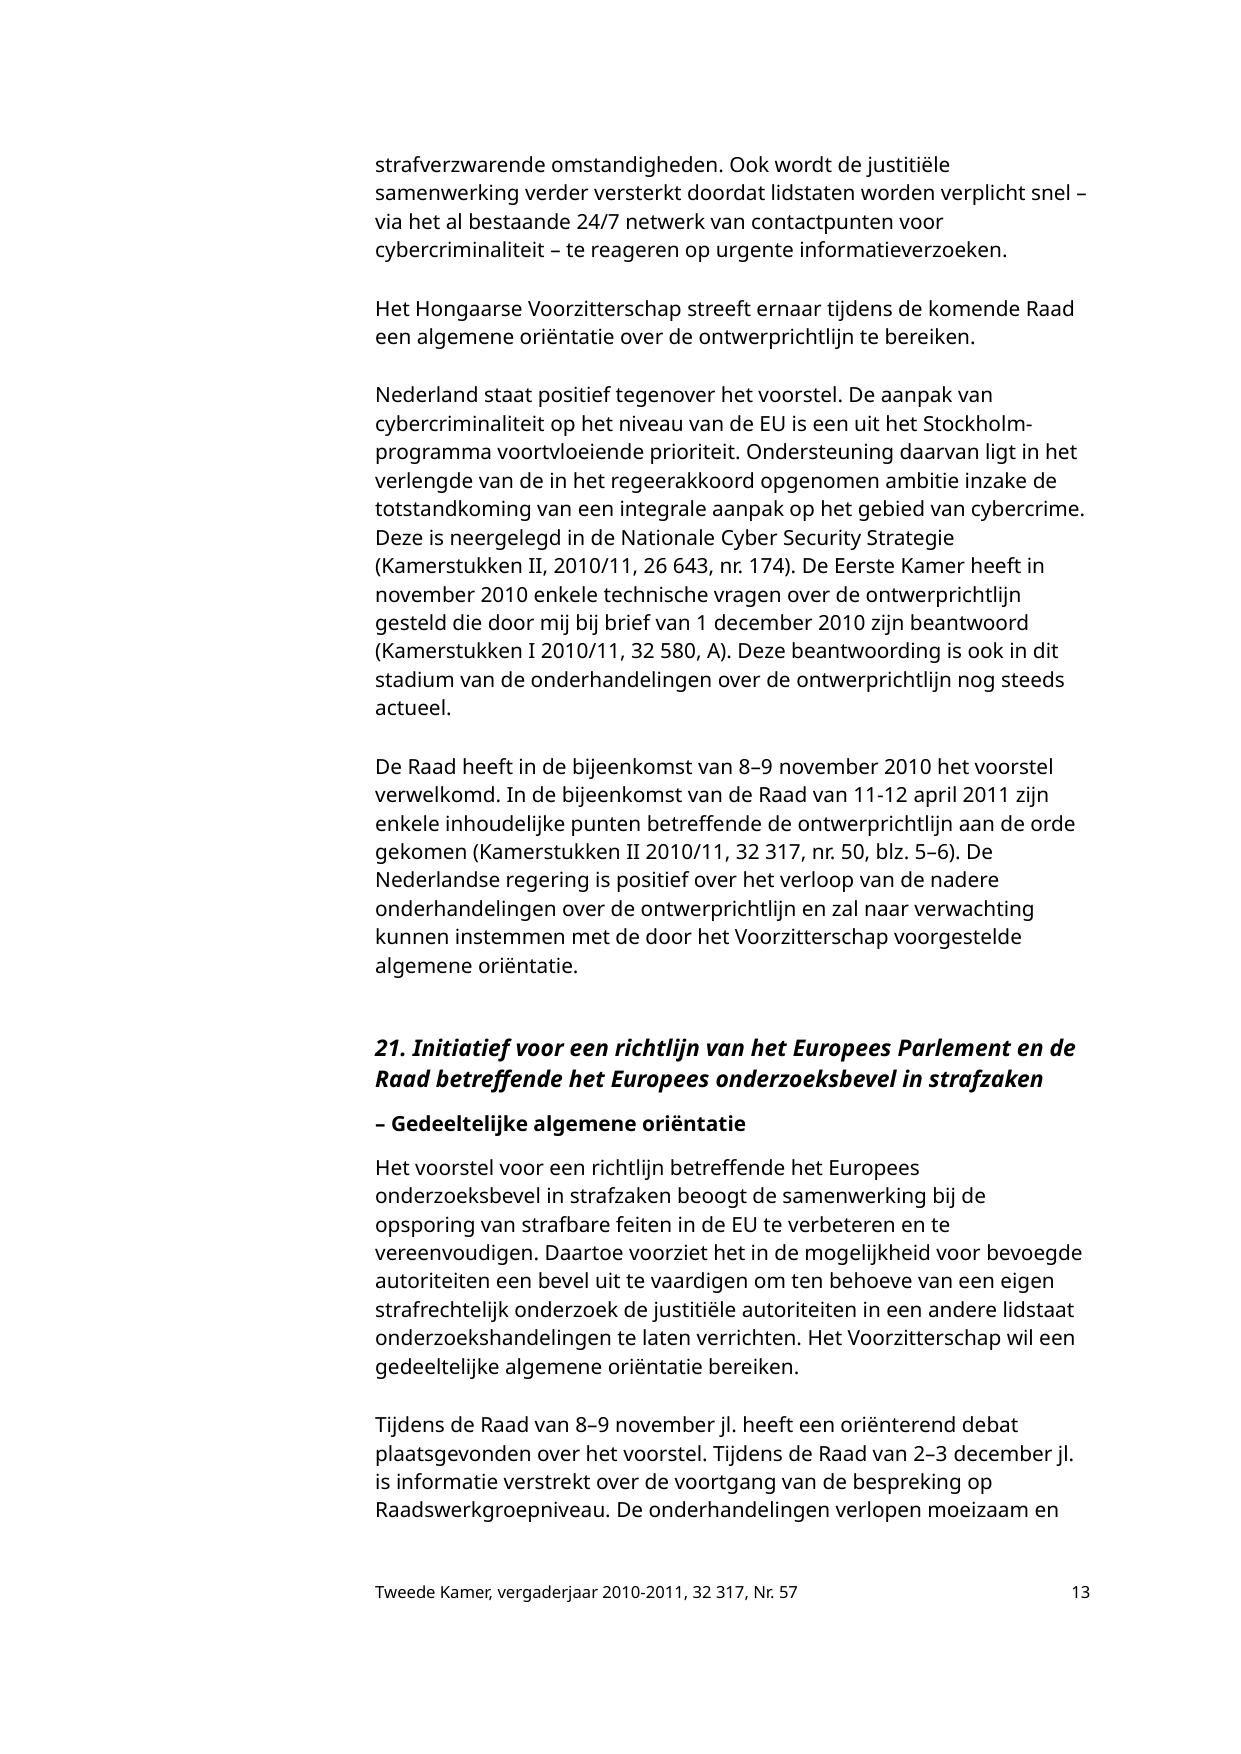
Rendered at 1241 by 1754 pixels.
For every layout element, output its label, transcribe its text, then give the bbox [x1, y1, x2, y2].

text strafverzwarende omstandigheden. Ook wordt de justitiële samenwerking verder versterkt doordat lidstaten worden verplicht snel – via het al bestaande 24/7 netwerk van contactpunten voor cybercriminaliteit – te reageren op urgente informatieverzoeken. [375, 150, 1090, 264]
text – Gedeeltelijke algemene oriëntatie [375, 1109, 1090, 1138]
text Tijdens de Raad van 8–9 november jl. heeft een oriënterend debat plaatsgevonden over het voorstel. Tijdens de Raad van 2–3 december jl. is informatie verstrekt over de voortgang van de bespreking op Raadswerkgroepniveau. De onderhandelingen verlopen moeizaam en [375, 1410, 1090, 1524]
text De Raad heeft in de bijeenkomst van 8–9 november 2010 het voorstel verwelkomd. In de bijeenkomst van de Raad van 11-12 april 2011 zijn enkele inhoudelijke punten betreffende de ontwerprichtlijn aan de orde gekomen (Kamerstukken II 2010/11, 32 317, nr. 50, blz. 5–6). De Nederlandse regering is positief over het verloop van de nadere onderhandelingen over de ontwerprichtlijn en zal naar verwachting kunnen instemmen met de door het Voorzitterschap voorgestelde algemene oriëntatie. [375, 752, 1090, 979]
text Nederland staat positief tegenover het voorstel. De aanpak van cybercriminaliteit op het niveau van de EU is een uit het Stockholm-programma voortvloeiende prioriteit. Ondersteuning daarvan ligt in het verlengde van de in het regeerakkoord opgenomen ambitie inzake de totstandkoming van een integrale aanpak op het gebied van cybercrime. Deze is neergelegd in de Nationale Cyber Security Strategie (Kamerstukken II, 2010/11, 26 643, nr. 174). De Eerste Kamer heeft in november 2010 enkele technische vragen over de ontwerprichtlijn gesteld die door mij bij brief van 1 december 2010 zijn beantwoord (Kamerstukken I 2010/11, 32 580, A). Deze beantwoording is ook in dit stadium van de onderhandelingen over de ontwerprichtlijn nog steeds actueel. [375, 381, 1090, 722]
text Het Hongaarse Voorzitterschap streeft ernaar tijdens de komende Raad een algemene oriëntatie over de ontwerprichtlijn te bereiken. [375, 294, 1090, 351]
subtitle 21. Initiatief voor een richtlijn van het Europees Parlement en de Raad betreffende het Europees onderzoeksbevel in strafzaken [375, 1032, 1090, 1094]
text Het voorstel voor een richtlijn betreffende het Europees onderzoeksbevel in strafzaken beoogt de samenwerking bij de opsporing van strafbare feiten in de EU te verbeteren en te vereenvoudigen. Daartoe voorziet het in de mogelijkheid voor bevoegde autoriteiten een bevel uit te vaardigen om ten behoeve van een eigen strafrechtelijk onderzoek de justitiële autoriteiten in een andere lidstaat onderzoekshandelingen te laten verrichten. Het Voorzitterschap wil een gedeeltelijke algemene oriëntatie bereiken. [375, 1153, 1090, 1380]
